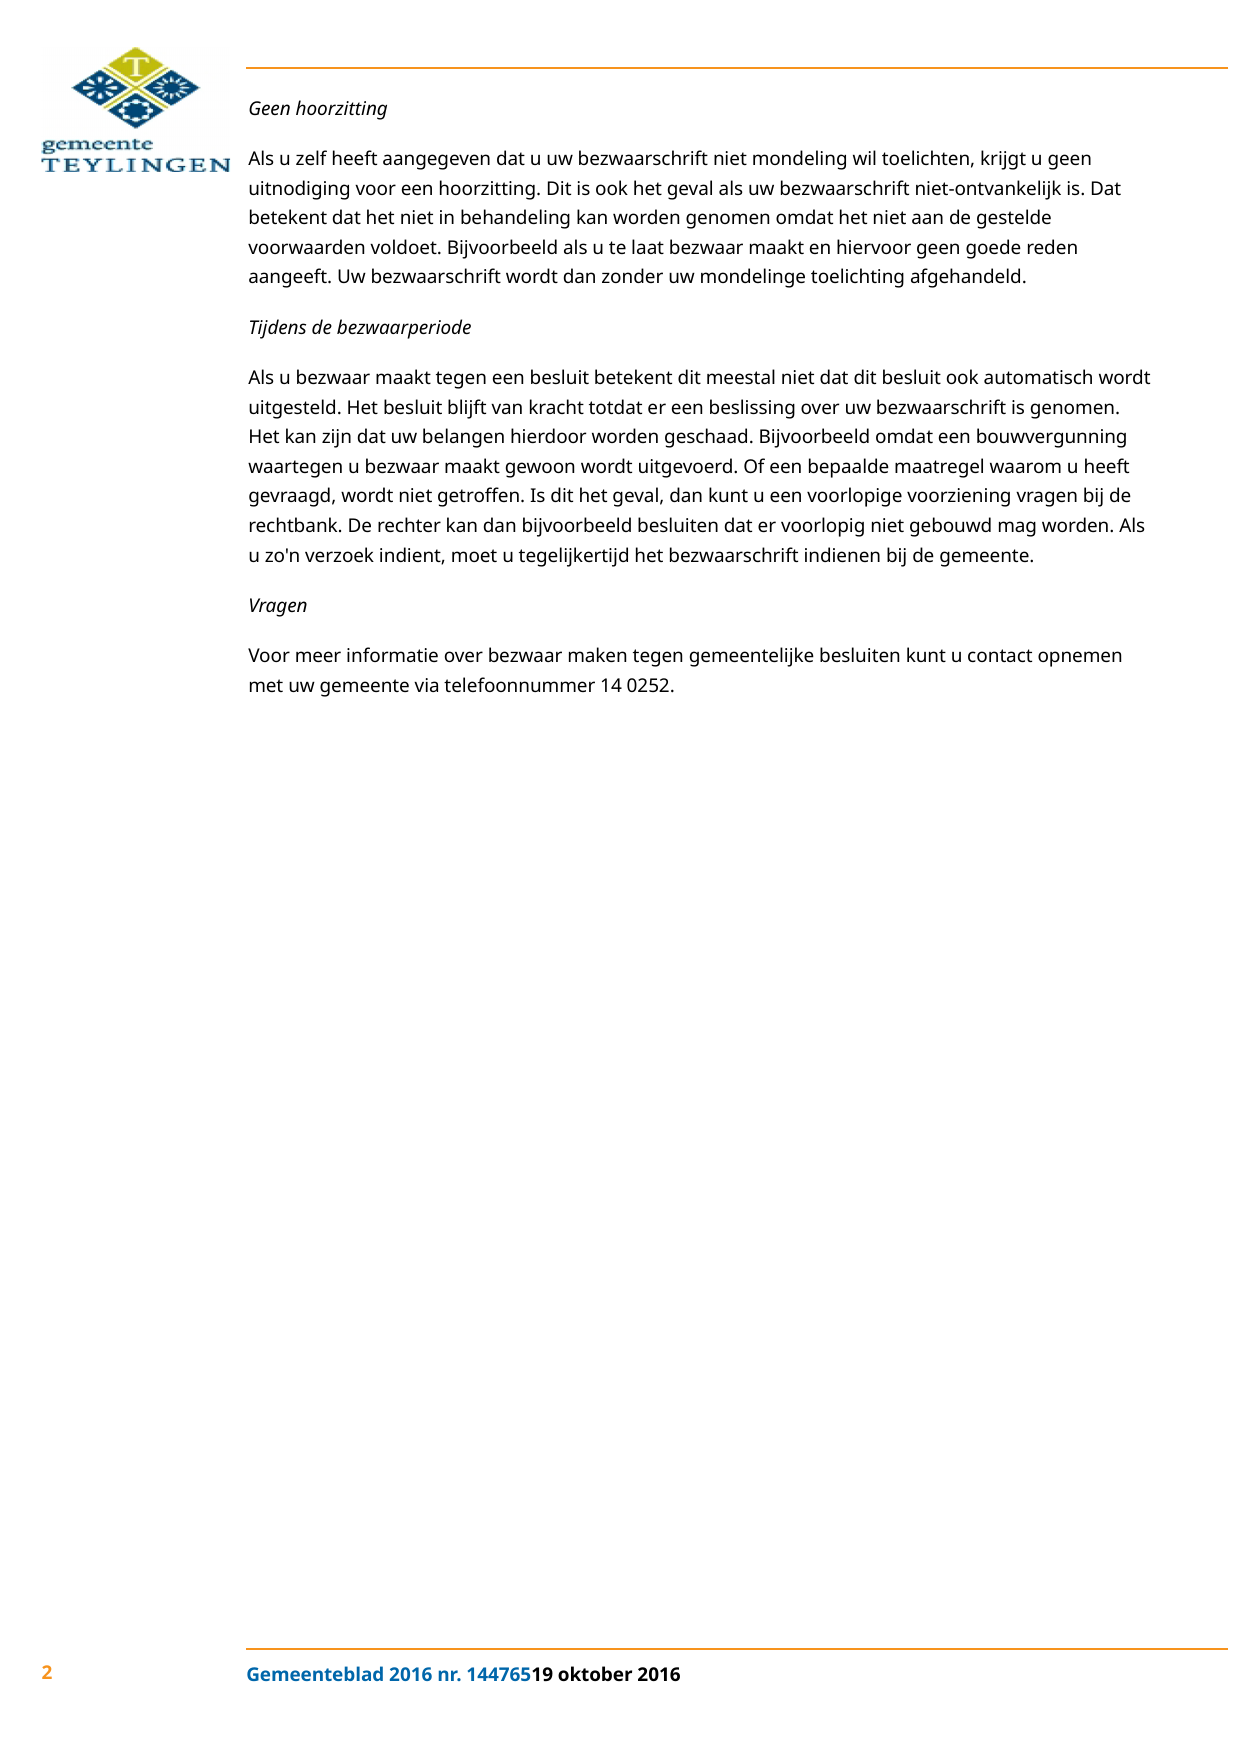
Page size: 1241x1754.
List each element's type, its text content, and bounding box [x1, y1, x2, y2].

text Geen hoorzitting [248, 95, 1152, 121]
text Als u bezwaar maakt tegen een besluit betekent dit meestal niet dat dit besluit ook automatisch wordt uitgesteld. Het besluit blijft van kracht totdat er een beslissing over uw bezwaarschrift is genomen. Het kan zijn dat uw belangen hierdoor worden geschaad. Bijvoorbeeld omdat een bouwvergunning waartegen u bezwaar maakt gewoon wordt uitgevoerd. Of een bepaalde maatregel waarom u heeft gevraagd, wordt niet getroffen. Is dit het geval, dan kunt u een voorlopige voorziening vragen bij de rechtbank. De rechter kan dan bijvoorbeeld besluiten dat er voorlopig niet gebouwd mag worden. Als u zo'n verzoek indient, moet u tegelijkertijd het bezwaarschrift indienen bij de gemeente. [248, 364, 1152, 568]
text Tijdens de bezwaarperiode [248, 314, 1152, 340]
text Vragen [248, 592, 1152, 618]
text Voor meer informatie over bezwaar maken tegen gemeentelijke besluiten kunt u contact opnemen met uw gemeente via telefoonnummer 14 0252. [248, 643, 1152, 698]
text Als u zelf heeft aangegeven dat u uw bezwaarschrift niet mondeling wil toelichten, krijgt u geen uitnodiging voor een hoorzitting. Dit is ook het geval als uw bezwaarschrift niet-ontvankelijk is. Dat betekent dat het niet in behandeling kan worden genomen omdat het niet aan de gestelde voorwaarden voldoet. Bijvoorbeeld als u te laat bezwaar maakt en hiervoor geen goede reden aangeeft. Uw bezwaarschrift wordt dan zonder uw mondelinge toelichting afgehandeld. [248, 145, 1152, 289]
picture [41, 47, 231, 172]
